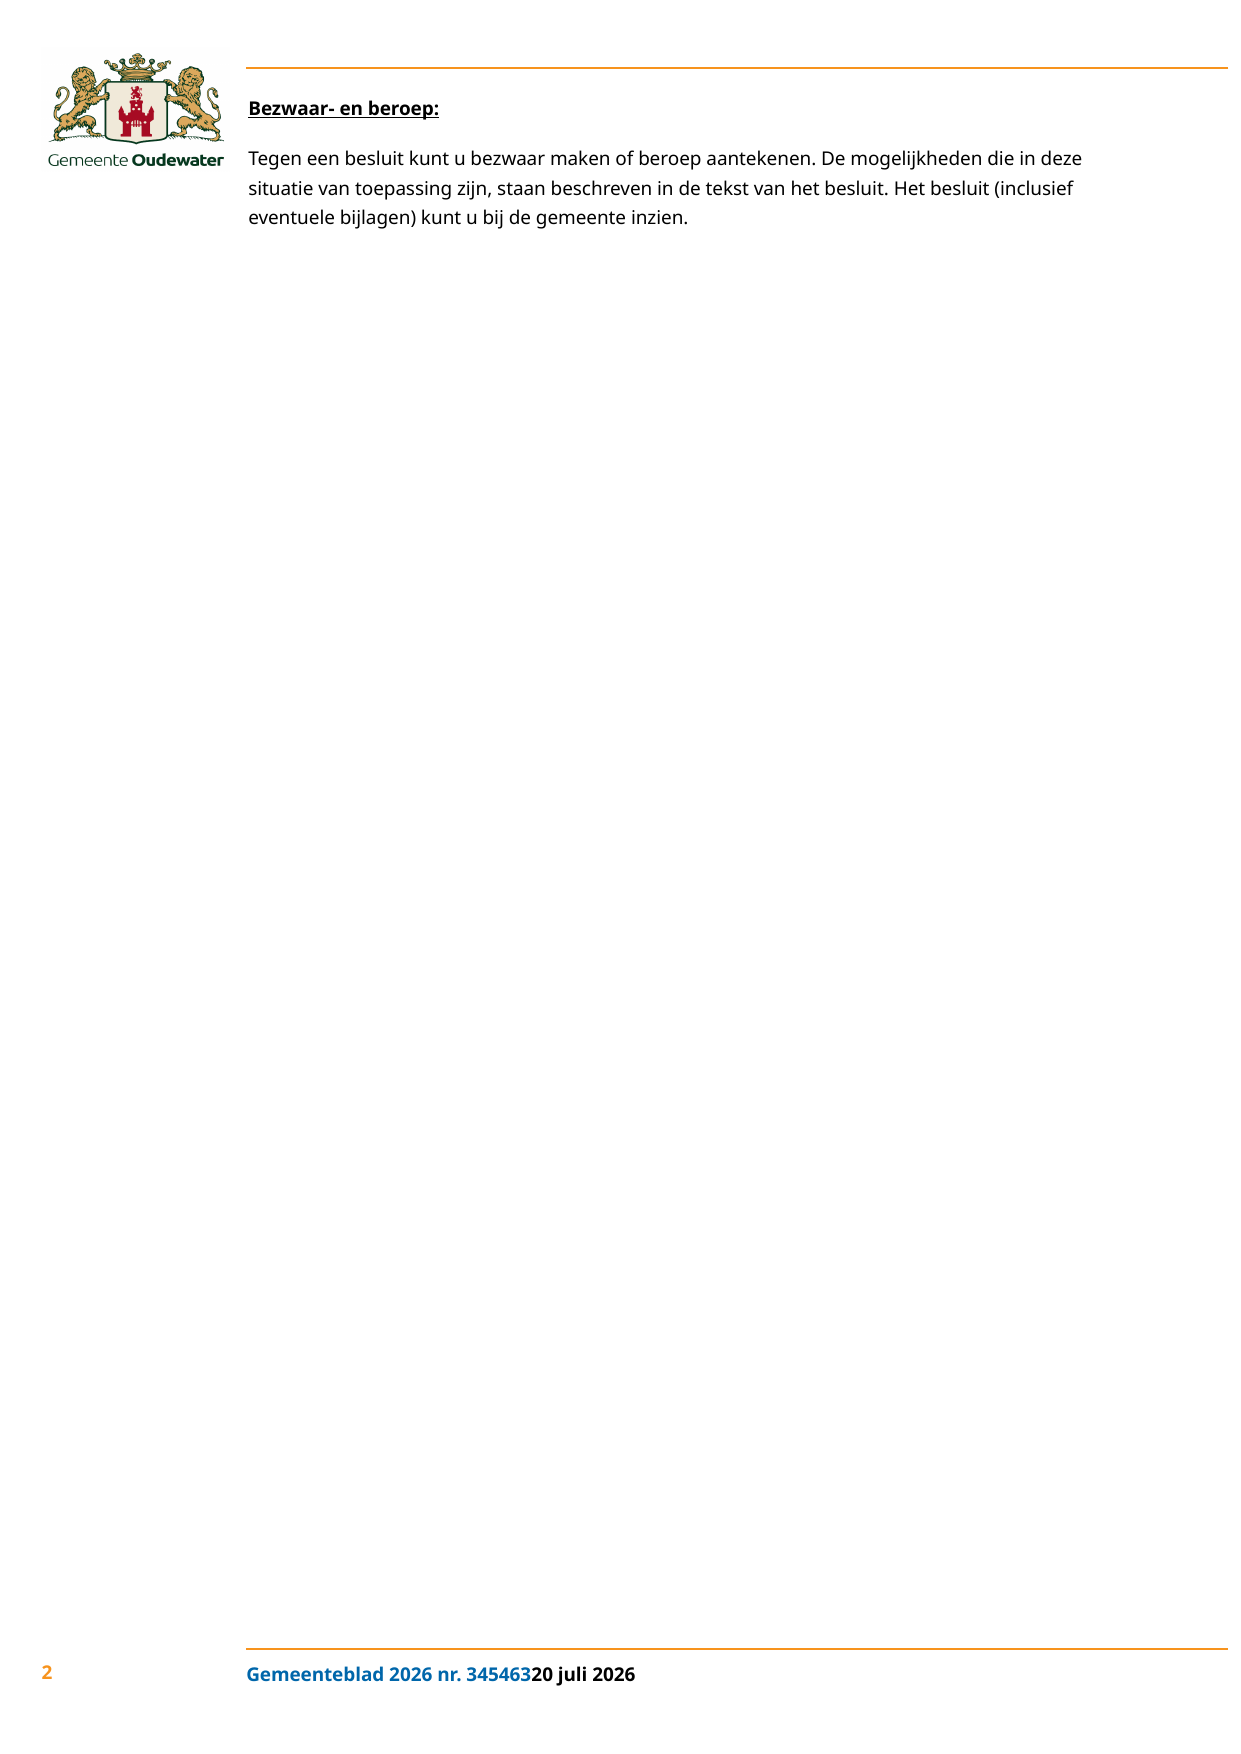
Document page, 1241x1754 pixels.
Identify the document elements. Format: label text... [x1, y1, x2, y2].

text Bezwaar- en beroep: [248, 95, 1152, 121]
text Tegen een besluit kunt u bezwaar maken of beroep aantekenen. De mogelijkheden die in deze situatie van toepassing zijn, staan beschreven in de tekst van het besluit. Het besluit (inclusief eventuele bijlagen) kunt u bij de gemeente inzien. [248, 145, 1152, 230]
picture [41, 47, 231, 172]
